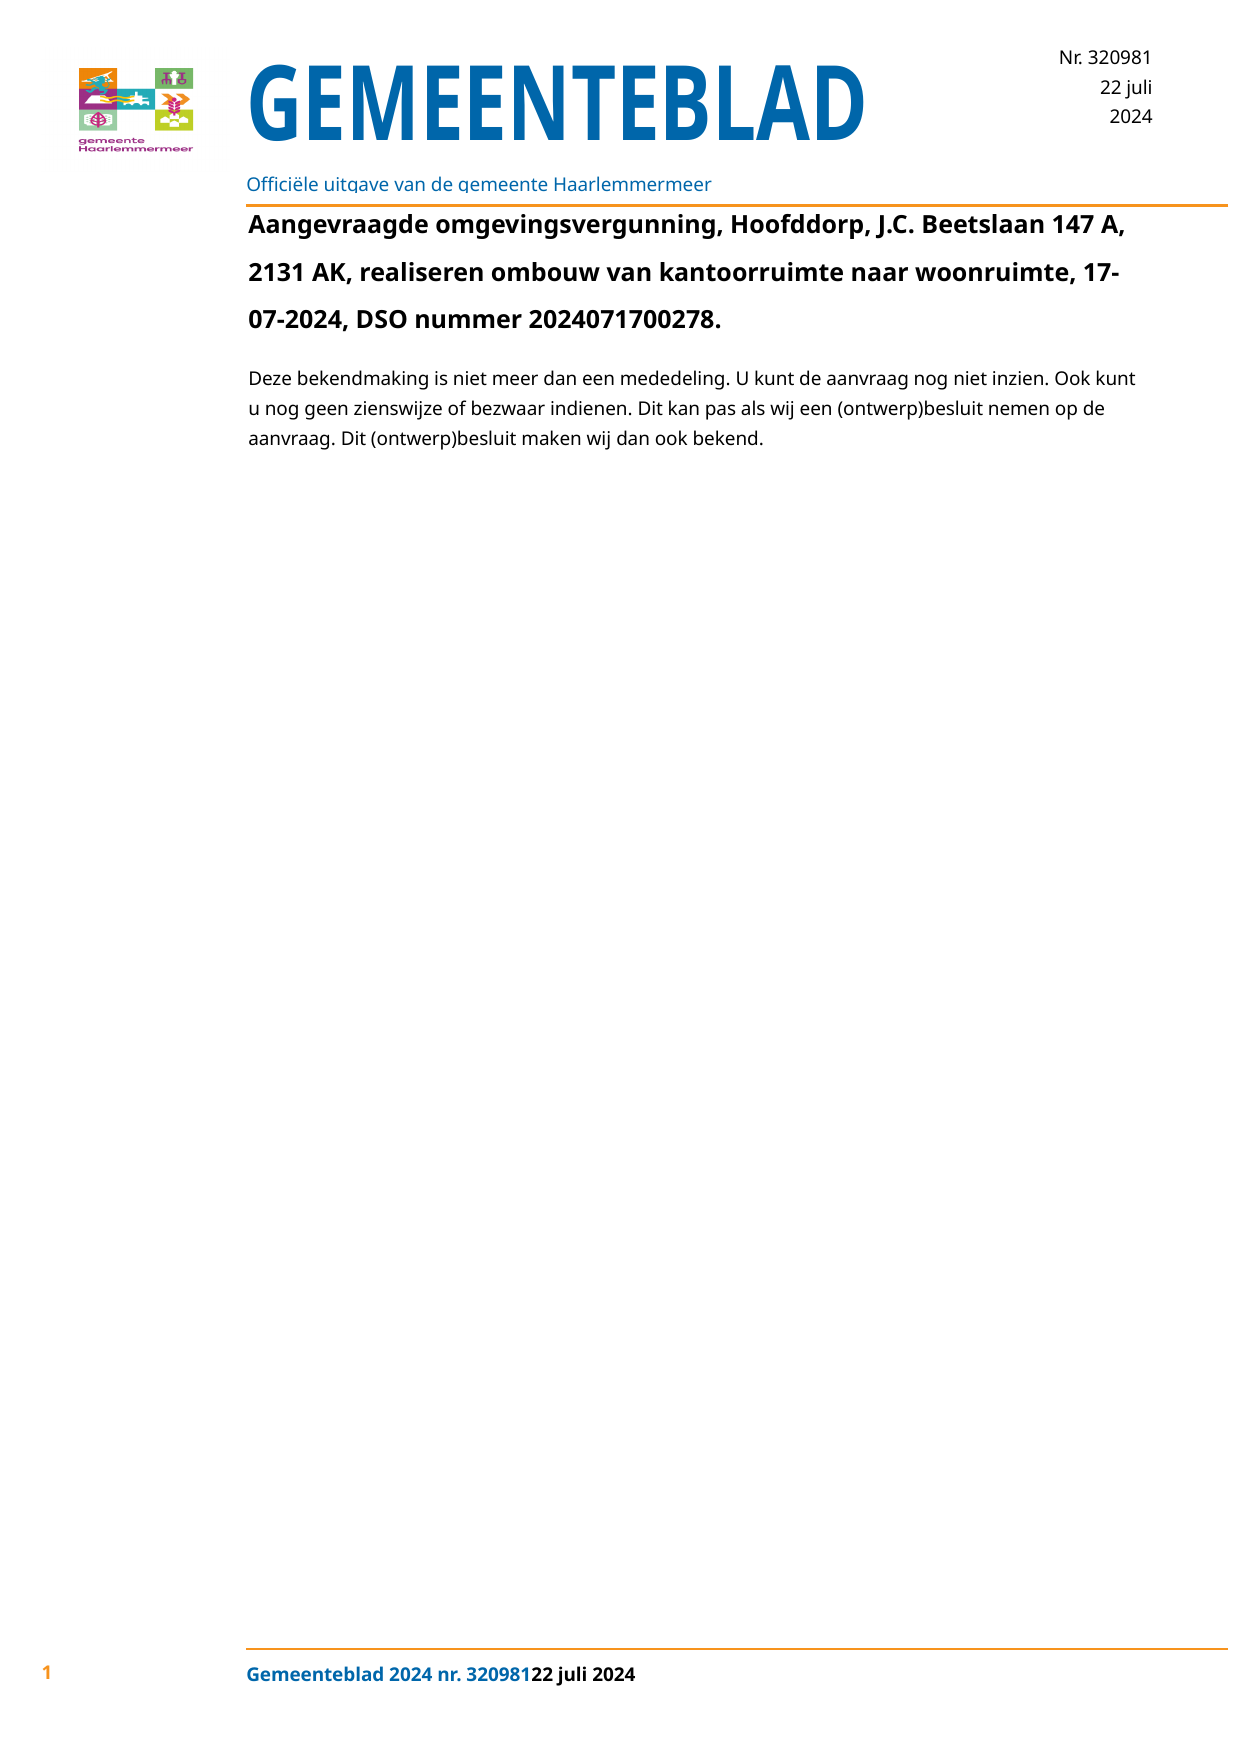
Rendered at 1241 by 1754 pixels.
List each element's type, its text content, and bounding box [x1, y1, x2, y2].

text Deze bekendmaking is niet meer dan een mededeling. U kunt de aanvraag nog niet inzien. Ook kunt u nog geen zienswijze of bezwaar indienen. Dit kan pas als wij een (ontwerp)besluit nemen op de aanvraag. Dit (ontwerp)besluit maken wij dan ook bekend. [248, 366, 1152, 450]
picture [41, 47, 231, 172]
text Aangevraagde omgevingsvergunning, Hoofddorp, J.C. Beetslaan 147 A, 2131 AK, realiseren ombouw van kantoorruimte naar woonruimte, 17-07-2024, DSO nummer 2024071700278. [248, 207, 1152, 336]
